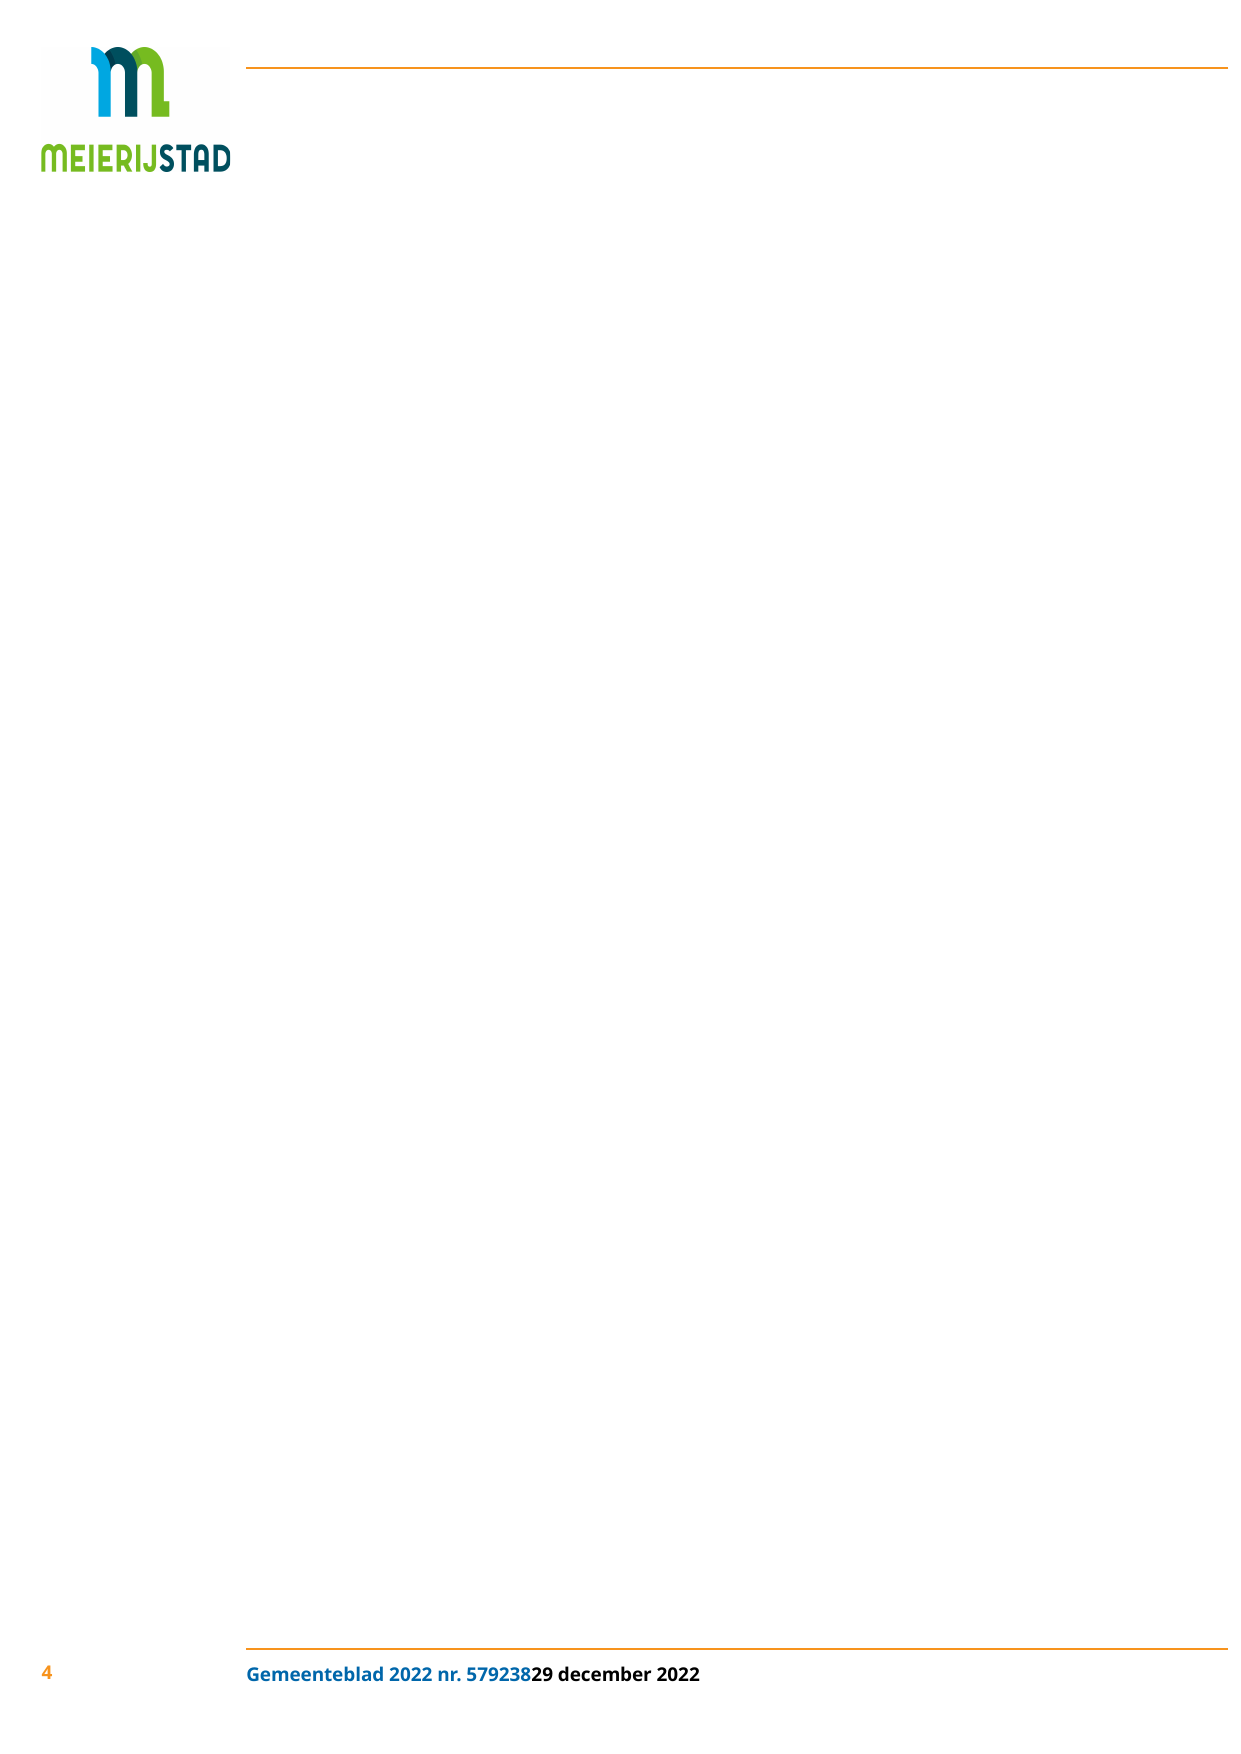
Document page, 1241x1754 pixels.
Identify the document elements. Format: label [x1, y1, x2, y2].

picture [41, 47, 231, 172]
